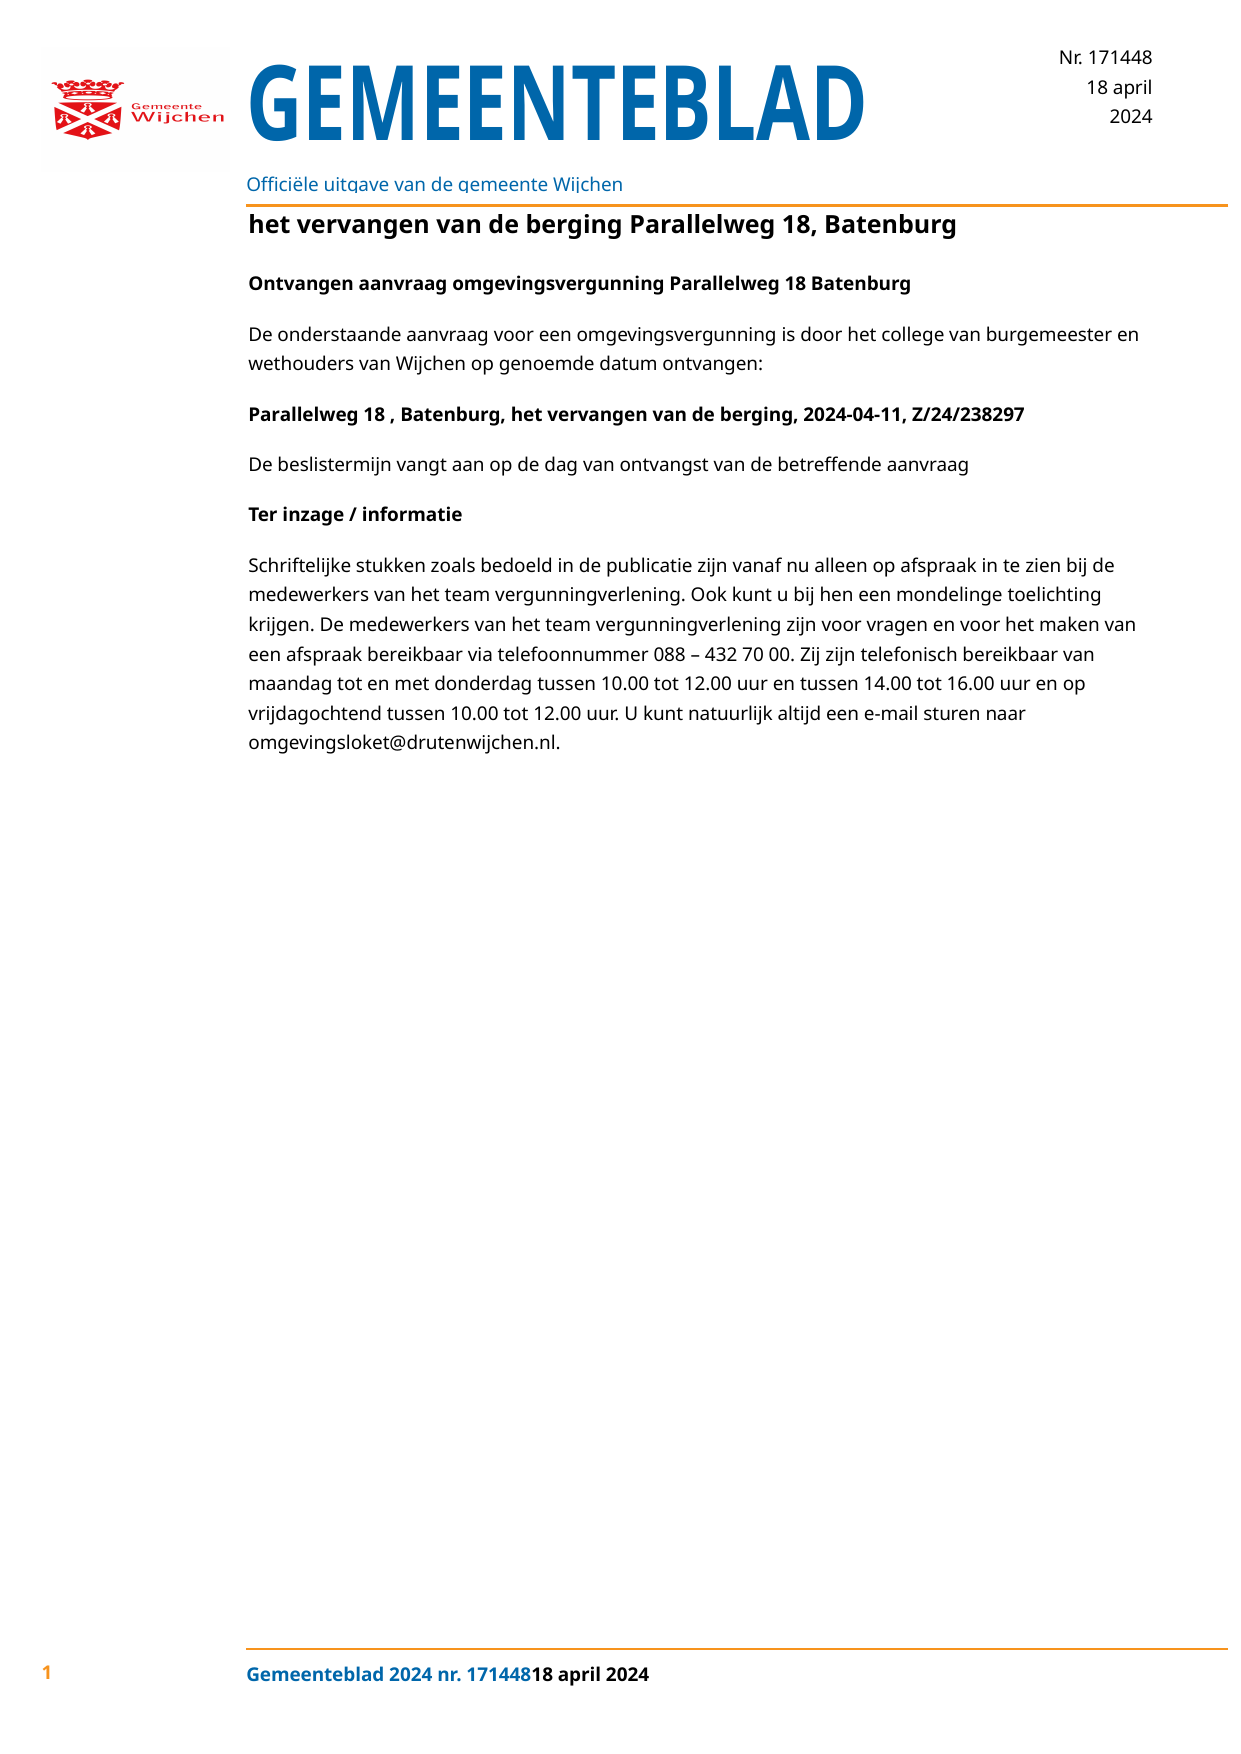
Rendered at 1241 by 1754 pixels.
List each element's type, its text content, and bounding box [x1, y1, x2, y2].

text Ter inzage / informatie [248, 502, 1152, 527]
text De onderstaande aanvraag voor een omgevingsvergunning is door het college van burgemeester en wethouders van Wijchen op genoemde datum ontvangen: [248, 321, 1152, 376]
text Ontvangen aanvraag omgevingsvergunning Parallelweg 18 Batenburg [248, 270, 1152, 296]
text De beslistermijn vangt aan op de dag van ontvangst van de betreffende aanvraag [248, 451, 1152, 477]
text het vervangen van de berging Parallelweg 18, Batenburg [248, 207, 1152, 241]
picture [41, 47, 231, 172]
text Parallelweg 18 , Batenburg, het vervangen van de berging, 2024-04-11, Z/24/238297 [248, 401, 1152, 426]
text Schriftelijke stukken zoals bedoeld in de publicatie zijn vanaf nu alleen op afspraak in te zien bij de medewerkers van het team vergunningverlening. Ook kunt u bij hen een mondelinge toelichting krijgen. De medewerkers van het team vergunningverlening zijn voor vragen en voor het maken van een afspraak bereikbaar via telefoonnummer 088 – 432 70 00. Zij zijn telefonisch bereikbaar van maandag tot en met donderdag tussen 10.00 tot 12.00 uur en tussen 14.00 tot 16.00 uur en op vrijdagochtend tussen 10.00 tot 12.00 uur. U kunt natuurlijk altijd een e-mail sturen naar omgevingsloket@drutenwijchen.nl. [248, 552, 1152, 755]
